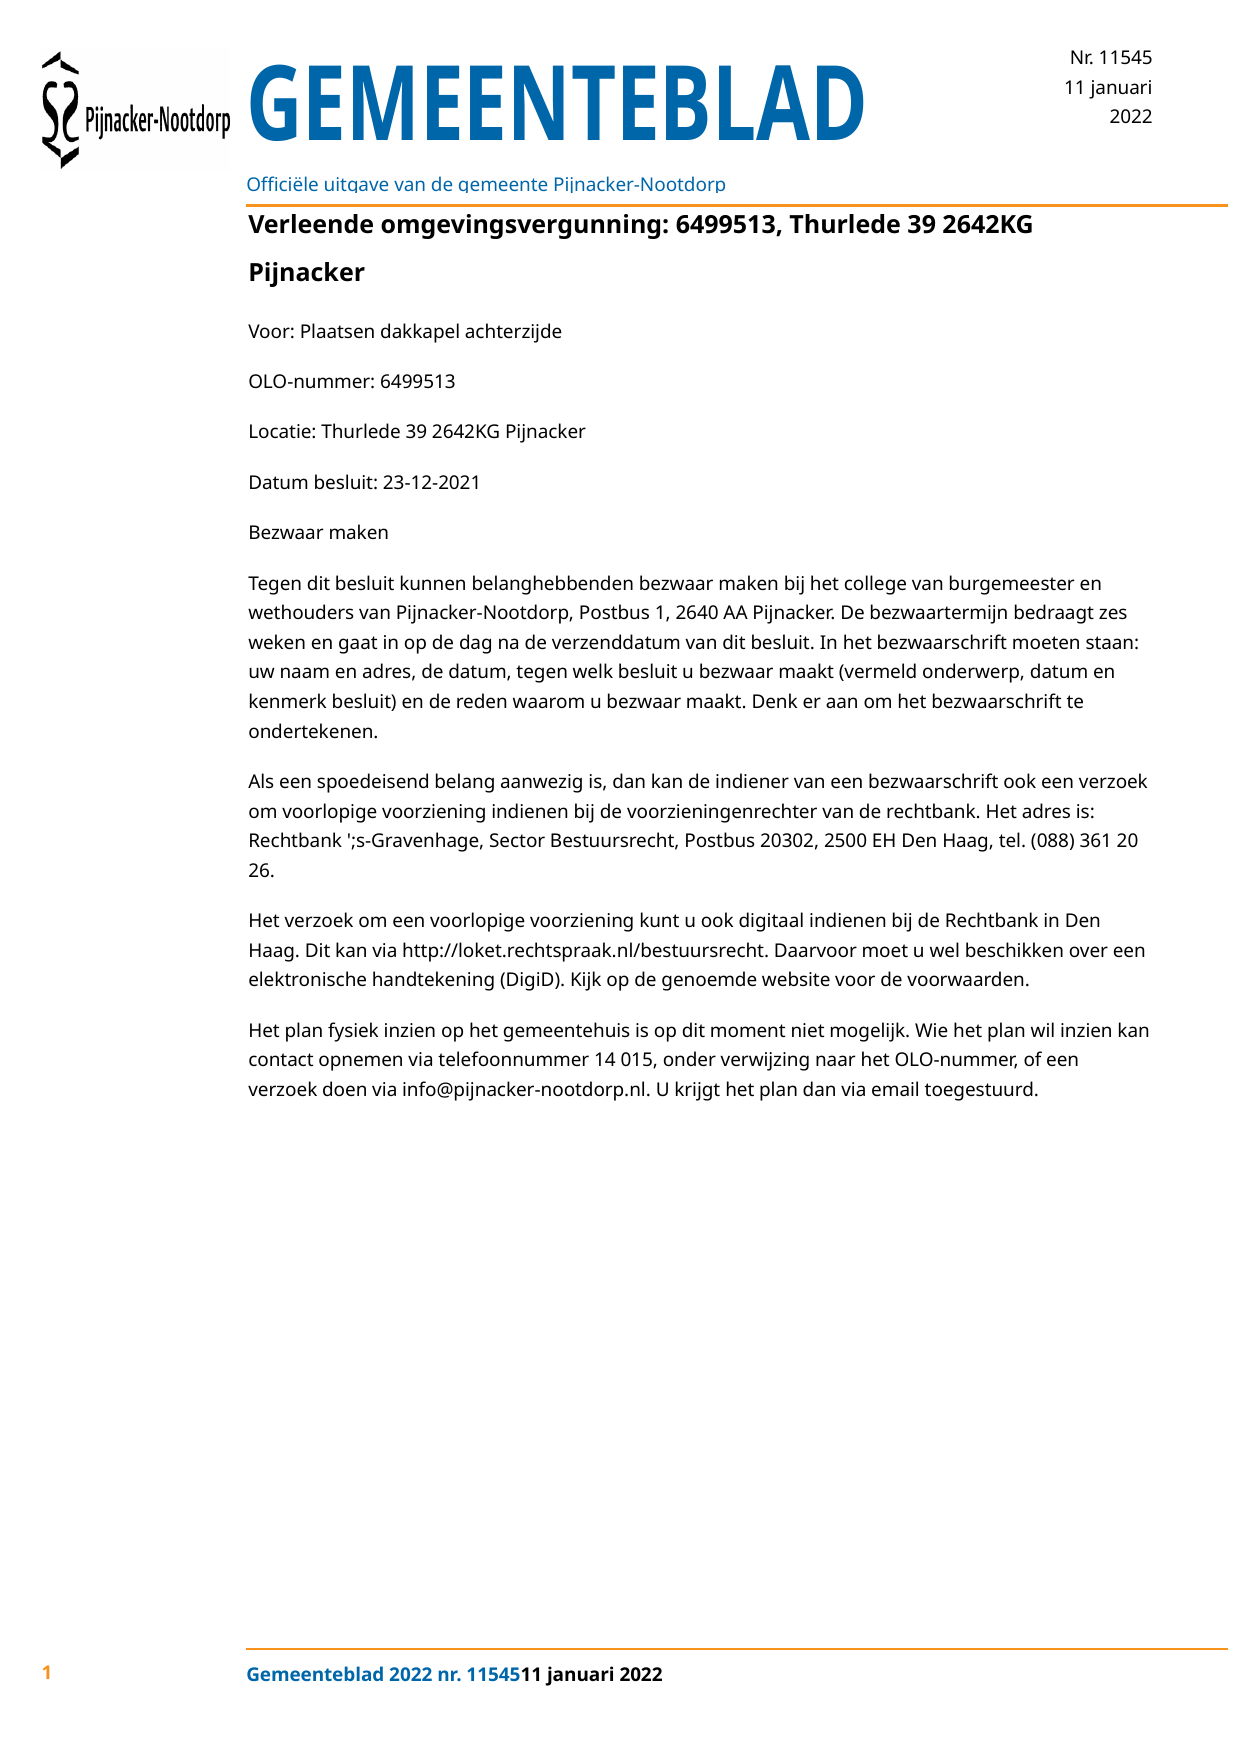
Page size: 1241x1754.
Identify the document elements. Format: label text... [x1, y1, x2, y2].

text Verleende omgevingsvergunning: 6499513, Thurlede 39 2642KG Pijnacker [248, 207, 1152, 288]
text Het verzoek om een voorlopige voorziening kunt u ook digitaal indienen bij de Rechtbank in Den Haag. Dit kan via http://loket.rechtspraak.nl/bestuursrecht. Daarvoor moet u wel beschikken over een elektronische handtekening (DigiD). Kijk op de genoemde website voor de voorwaarden. [248, 907, 1152, 992]
text OLO-nummer: 6499513 [248, 368, 1152, 394]
text Bezwaar maken [248, 519, 1152, 545]
text Datum besluit: 23-12-2021 [248, 469, 1152, 495]
text Tegen dit besluit kunnen belanghebbenden bezwaar maken bij het college van burgemeester en wethouders van Pijnacker-Nootdorp, Postbus 1, 2640 AA Pijnacker. De bezwaartermijn bedraagt zes weken en gaat in op de dag na de verzenddatum van dit besluit. In het bezwaarschrift moeten staan: uw naam en adres, de datum, tegen welk besluit u bezwaar maakt (vermeld onderwerp, datum en kenmerk besluit) en de reden waarom u bezwaar maakt. Denk er aan om het bezwaarschrift te ondertekenen. [248, 570, 1152, 744]
text Locatie: Thurlede 39 2642KG Pijnacker [248, 419, 1152, 444]
text Het plan fysiek inzien op het gemeentehuis is op dit moment niet mogelijk. Wie het plan wil inzien kan contact opnemen via telefoonnummer 14 015, onder verwijzing naar het OLO-nummer, of een verzoek doen via info@pijnacker-nootdorp.nl. U krijgt het plan dan via email toegestuurd. [248, 1017, 1152, 1102]
picture [41, 47, 231, 172]
text Voor: Plaatsen dakkapel achterzijde [248, 318, 1152, 344]
text Als een spoedeisend belang aanwezig is, dan kan de indiener van een bezwaarschrift ook een verzoek om voorlopige voorziening indienen bij de voorzieningenrechter van de rechtbank. Het adres is: Rechtbank ';s-Gravenhage, Sector Bestuursrecht, Postbus 20302, 2500 EH Den Haag, tel. (088) 361 20 26. [248, 768, 1152, 883]
